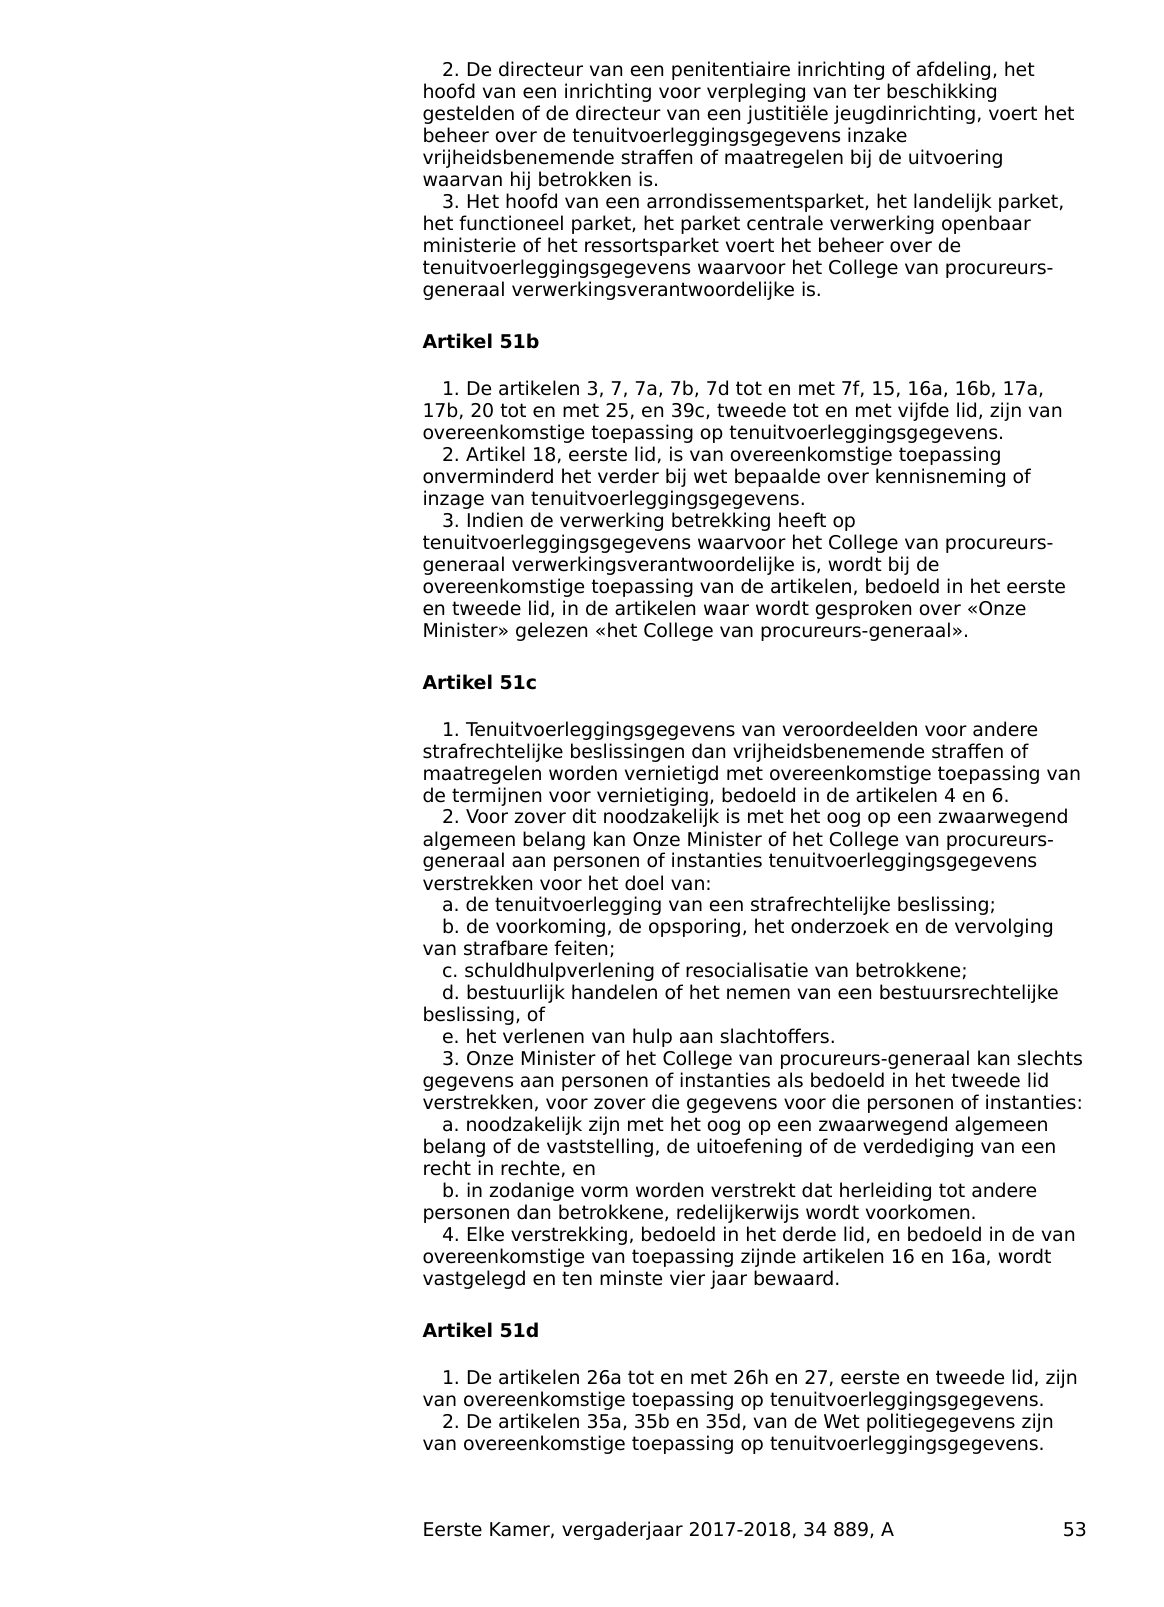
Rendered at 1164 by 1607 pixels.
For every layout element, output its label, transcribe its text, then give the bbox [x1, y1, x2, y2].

subtitle Artikel 51d [422, 1320, 1087, 1342]
text c. schuldhulpverlening of resocialisatie van betrokkene; [422, 960, 1087, 982]
text a. de tenuitvoerlegging van een strafrechtelijke beslissing; [422, 894, 1087, 916]
subtitle Artikel 51b [422, 331, 1087, 353]
text 3. Indien de verwerking betrekking heeft op tenuitvoerleggingsgegevens waarvoor het College van procureurs-generaal verwerkingsverantwoordelijke is, wordt bij de overeenkomstige toepassing van de artikelen, bedoeld in het eerste en tweede lid, in de artikelen waar wordt gesproken over «Onze Minister» gelezen «het College van procureurs-generaal». [422, 510, 1087, 642]
subtitle Artikel 51c [422, 672, 1087, 693]
text 3. Onze Minister of het College van procureurs-generaal kan slechts gegevens aan personen of instanties als bedoeld in het tweede lid verstrekken, voor zover die gegevens voor die personen of instanties: [422, 1048, 1087, 1114]
text e. het verlenen van hulp aan slachtoffers. [422, 1026, 1087, 1048]
text 3. Het hoofd van een arrondissementsparket, het landelijk parket, het functioneel parket, het parket centrale verwerking openbaar ministerie of het ressortsparket voert het beheer over de tenuitvoerleggingsgegevens waarvoor het College van procureurs-generaal verwerkingsverantwoordelijke is. [422, 191, 1087, 301]
text 4. Elke verstrekking, bedoeld in het derde lid, en bedoeld in de van overeenkomstige van toepassing zijnde artikelen 16 en 16a, wordt vastgelegd en ten minste vier jaar bewaard. [422, 1224, 1087, 1290]
text b. de voorkoming, de opsporing, het onderzoek en de vervolging van strafbare feiten; [422, 916, 1087, 960]
text b. in zodanige vorm worden verstrekt dat herleiding tot andere personen dan betrokkene, redelijkerwijs wordt voorkomen. [422, 1180, 1087, 1224]
text 2. Voor zover dit noodzakelijk is met het oog op een zwaarwegend algemeen belang kan Onze Minister of het College van procureurs-generaal aan personen of instanties tenuitvoerleggingsgegevens verstrekken voor het doel van: [422, 806, 1087, 894]
text 2. Artikel 18, eerste lid, is van overeenkomstige toepassing onverminderd het verder bij wet bepaalde over kennisneming of inzage van tenuitvoerleggingsgegevens. [422, 444, 1087, 510]
text 2. De artikelen 35a, 35b en 35d, van de Wet politiegegevens zijn van overeenkomstige toepassing op tenuitvoerleggingsgegevens. [422, 1411, 1087, 1455]
text 1. De artikelen 3, 7, 7a, 7b, 7d tot en met 7f, 15, 16a, 16b, 17a, 17b, 20 tot en met 25, en 39c, tweede tot en met vijfde lid, zijn van overeenkomstige toepassing op tenuitvoerleggingsgegevens. [422, 378, 1087, 444]
text 1. De artikelen 26a tot en met 26h en 27, eerste en tweede lid, zijn van overeenkomstige toepassing op tenuitvoerleggingsgegevens. [422, 1367, 1087, 1411]
text 2. De directeur van een penitentiaire inrichting of afdeling, het hoofd van een inrichting voor verpleging van ter beschikking gestelden of de directeur van een justitiële jeugdinrichting, voert het beheer over de tenuitvoerleggingsgegevens inzake vrijheidsbenemende straffen of maatregelen bij de uitvoering waarvan hij betrokken is. [422, 59, 1087, 191]
text 1. Tenuitvoerleggingsgegevens van veroordeelden voor andere strafrechtelijke beslissingen dan vrijheidsbenemende straffen of maatregelen worden vernietigd met overeenkomstige toepassing van de termijnen voor vernietiging, bedoeld in de artikelen 4 en 6. [422, 718, 1087, 806]
text a. noodzakelijk zijn met het oog op een zwaarwegend algemeen belang of de vaststelling, de uitoefening of de verdediging van een recht in rechte, en [422, 1114, 1087, 1180]
text d. bestuurlijk handelen of het nemen van een bestuursrechtelijke beslissing, of [422, 982, 1087, 1026]
